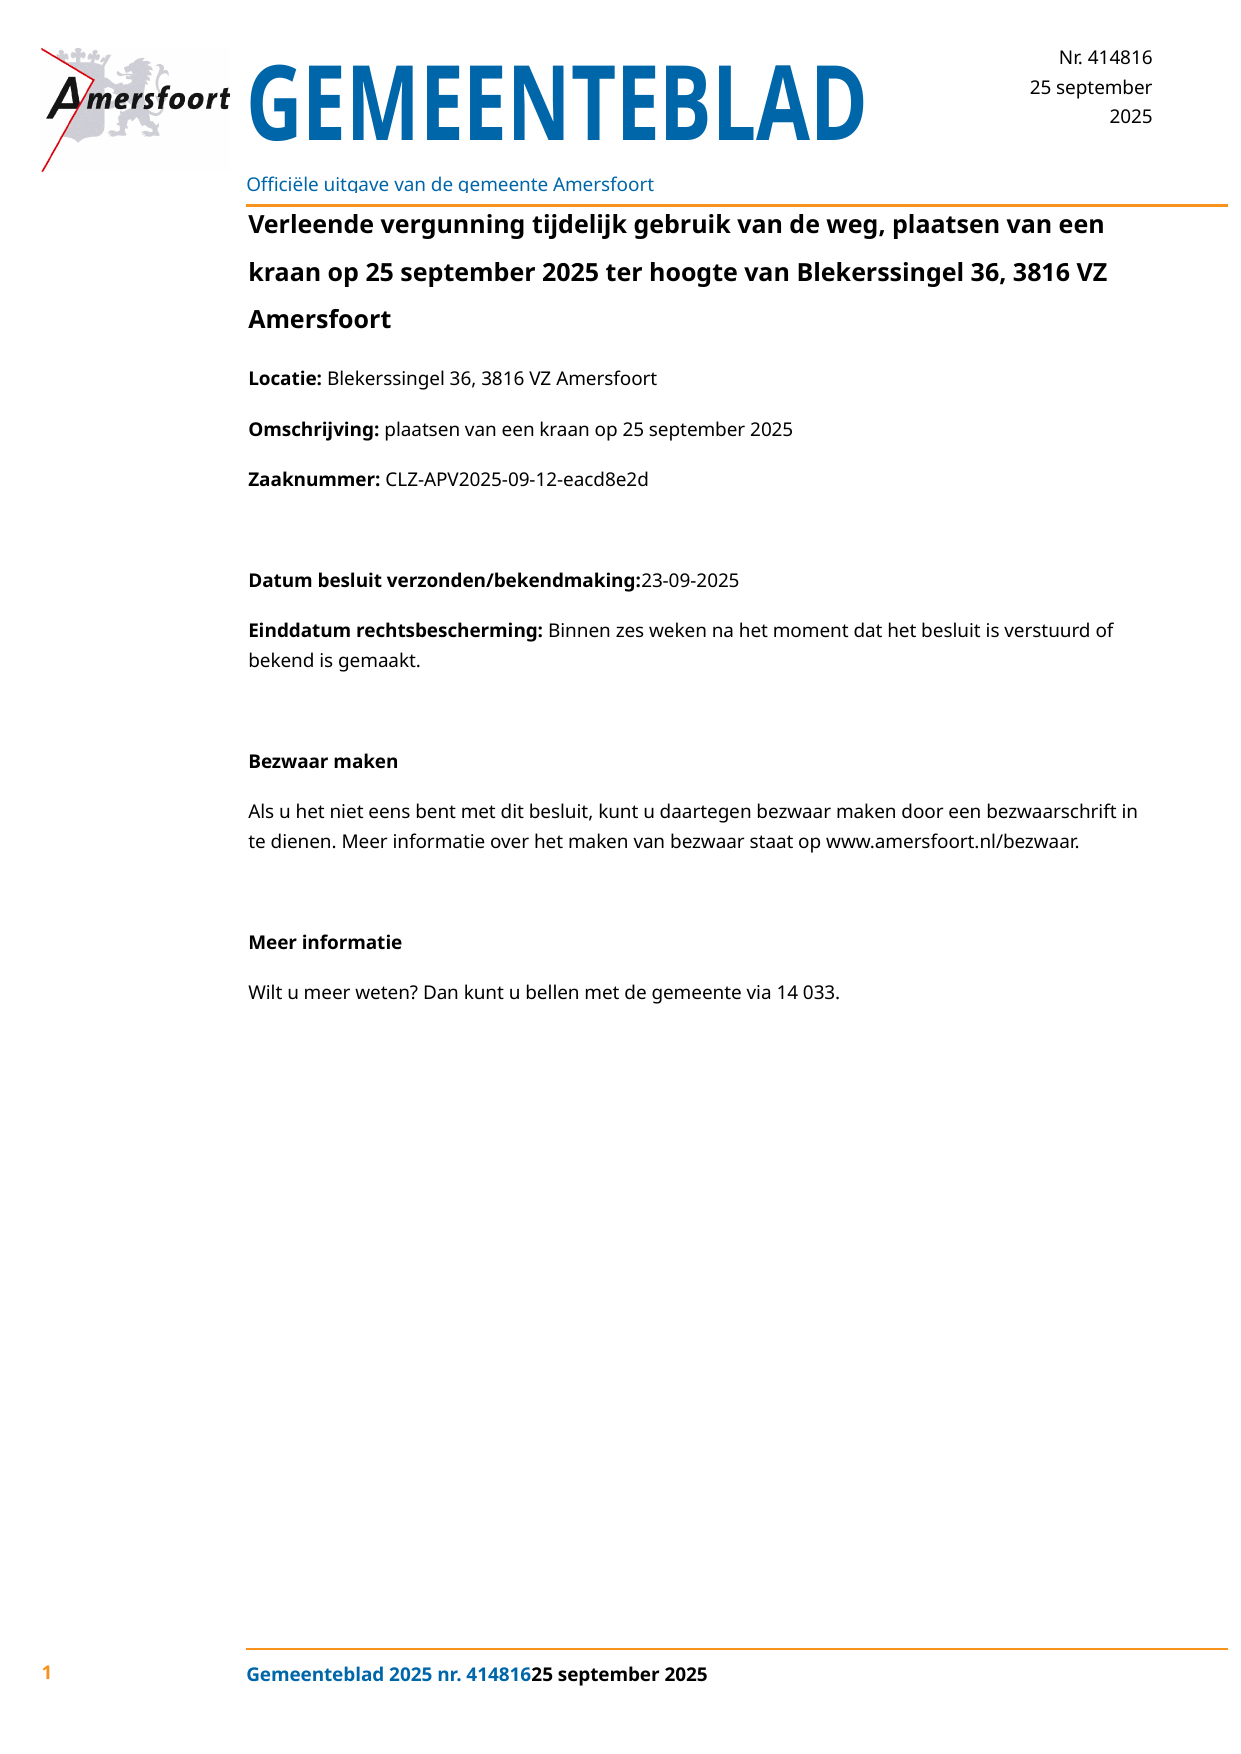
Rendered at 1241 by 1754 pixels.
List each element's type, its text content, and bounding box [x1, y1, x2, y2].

text Omschrijving: plaatsen van een kraan op 25 september 2025 [248, 416, 1152, 442]
picture [41, 47, 231, 172]
text Wilt u meer weten? Dan kunt u bellen met de gemeente via 14 033. [248, 979, 1152, 1005]
text Als u het niet eens bent met dit besluit, kunt u daartegen bezwaar maken door een bezwaarschrift in te dienen. Meer informatie over het maken van bezwaar staat op www.amersfoort.nl/bezwaar. [248, 798, 1152, 854]
text Locatie: Blekerssingel 36, 3816 VZ Amersfoort [248, 366, 1152, 391]
text Bezwaar maken [248, 748, 1152, 774]
text Verleende vergunning tijdelijk gebruik van de weg, plaatsen van een kraan op 25 september 2025 ter hoogte van Blekerssingel 36, 3816 VZ Amersfoort [248, 207, 1152, 336]
text Meer informatie [248, 929, 1152, 954]
text Zaaknummer: CLZ-APV2025-09-12-eacd8e2d [248, 466, 1152, 492]
text Einddatum rechtsbescherming: Binnen zes weken na het moment dat het besluit is verstuurd of bekend is gemaakt. [248, 618, 1152, 673]
text Datum besluit verzonden/bekendmaking:23-09-2025 [248, 567, 1152, 593]
